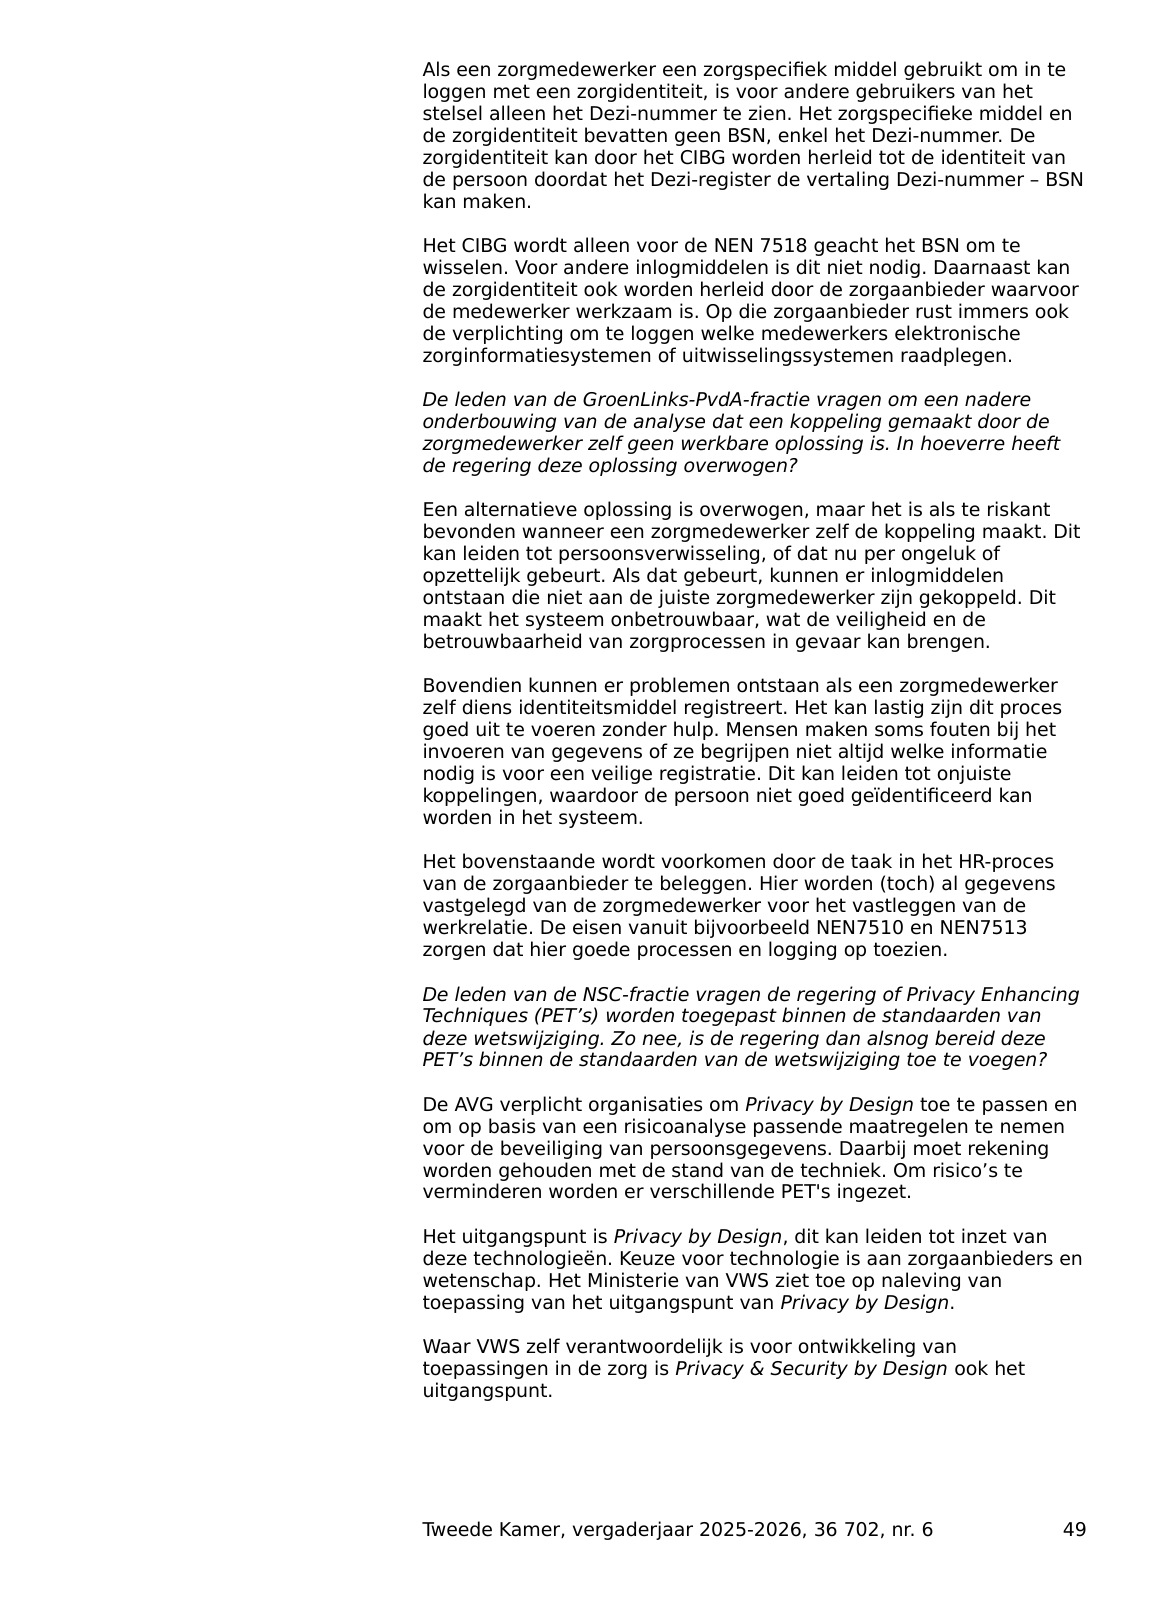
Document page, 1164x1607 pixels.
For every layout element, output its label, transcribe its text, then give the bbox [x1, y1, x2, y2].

text Waar VWS zelf verantwoordelijk is voor ontwikkeling van toepassingen in de zorg is Privacy & Security by Design ook het uitgangspunt. [422, 1336, 1087, 1402]
text Bovendien kunnen er problemen ontstaan als een zorgmedewerker zelf diens identiteitsmiddel registreert. Het kan lastig zijn dit proces goed uit te voeren zonder hulp. Mensen maken soms fouten bij het invoeren van gegevens of ze begrijpen niet altijd welke informatie nodig is voor een veilige registratie. Dit kan leiden tot onjuiste koppelingen, waardoor de persoon niet goed geïdentificeerd kan worden in het systeem. [422, 675, 1087, 829]
text De AVG verplicht organisaties om Privacy by Design toe te passen en om op basis van een risicoanalyse passende maatregelen te nemen voor de beveiliging van persoonsgegevens. Daarbij moet rekening worden gehouden met de stand van de techniek. Om risico’s te verminderen worden er verschillende PET's ingezet. [422, 1093, 1087, 1203]
text De leden van de GroenLinks-PvdA-fractie vragen om een nadere onderbouwing van de analyse dat een koppeling gemaakt door de zorgmedewerker zelf geen werkbare oplossing is. In hoeverre heeft de regering deze oplossing overwogen? [422, 389, 1087, 477]
text Een alternatieve oplossing is overwogen, maar het is als te riskant bevonden wanneer een zorgmedewerker zelf de koppeling maakt. Dit kan leiden tot persoonsverwisseling, of dat nu per ongeluk of opzettelijk gebeurt. Als dat gebeurt, kunnen er inlogmiddelen ontstaan die niet aan de juiste zorgmedewerker zijn gekoppeld. Dit maakt het systeem onbetrouwbaar, wat de veiligheid en de betrouwbaarheid van zorgprocessen in gevaar kan brengen. [422, 499, 1087, 653]
text Als een zorgmedewerker een zorgspecifiek middel gebruikt om in te loggen met een zorgidentiteit, is voor andere gebruikers van het stelsel alleen het Dezi-nummer te zien. Het zorgspecifieke middel en de zorgidentiteit bevatten geen BSN, enkel het Dezi-nummer. De zorgidentiteit kan door het CIBG worden herleid tot de identiteit van de persoon doordat het Dezi-register de vertaling Dezi-nummer – BSN kan maken. [422, 59, 1087, 213]
text Het CIBG wordt alleen voor de NEN 7518 geacht het BSN om te wisselen. Voor andere inlogmiddelen is dit niet nodig. Daarnaast kan de zorgidentiteit ook worden herleid door de zorgaanbieder waarvoor de medewerker werkzaam is. Op die zorgaanbieder rust immers ook de verplichting om te loggen welke medewerkers elektronische zorginformatiesystemen of uitwisselingssystemen raadplegen. [422, 235, 1087, 367]
text Het uitgangspunt is Privacy by Design, dit kan leiden tot inzet van deze technologieën. Keuze voor technologie is aan zorgaanbieders en wetenschap. Het Ministerie van VWS ziet toe op naleving van toepassing van het uitgangspunt van Privacy by Design. [422, 1226, 1087, 1313]
text De leden van de NSC-fractie vragen de regering of Privacy Enhancing Techniques (PET’s) worden toegepast binnen de standaarden van deze wetswijziging. Zo nee, is de regering dan alsnog bereid deze PET’s binnen de standaarden van de wetswijziging toe te voegen? [422, 983, 1087, 1071]
text Het bovenstaande wordt voorkomen door de taak in het HR-proces van de zorgaanbieder te beleggen. Hier worden (toch) al gegevens vastgelegd van de zorgmedewerker voor het vastleggen van de werkrelatie. De eisen vanuit bijvoorbeeld NEN7510 en NEN7513 zorgen dat hier goede processen en logging op toezien. [422, 851, 1087, 961]
